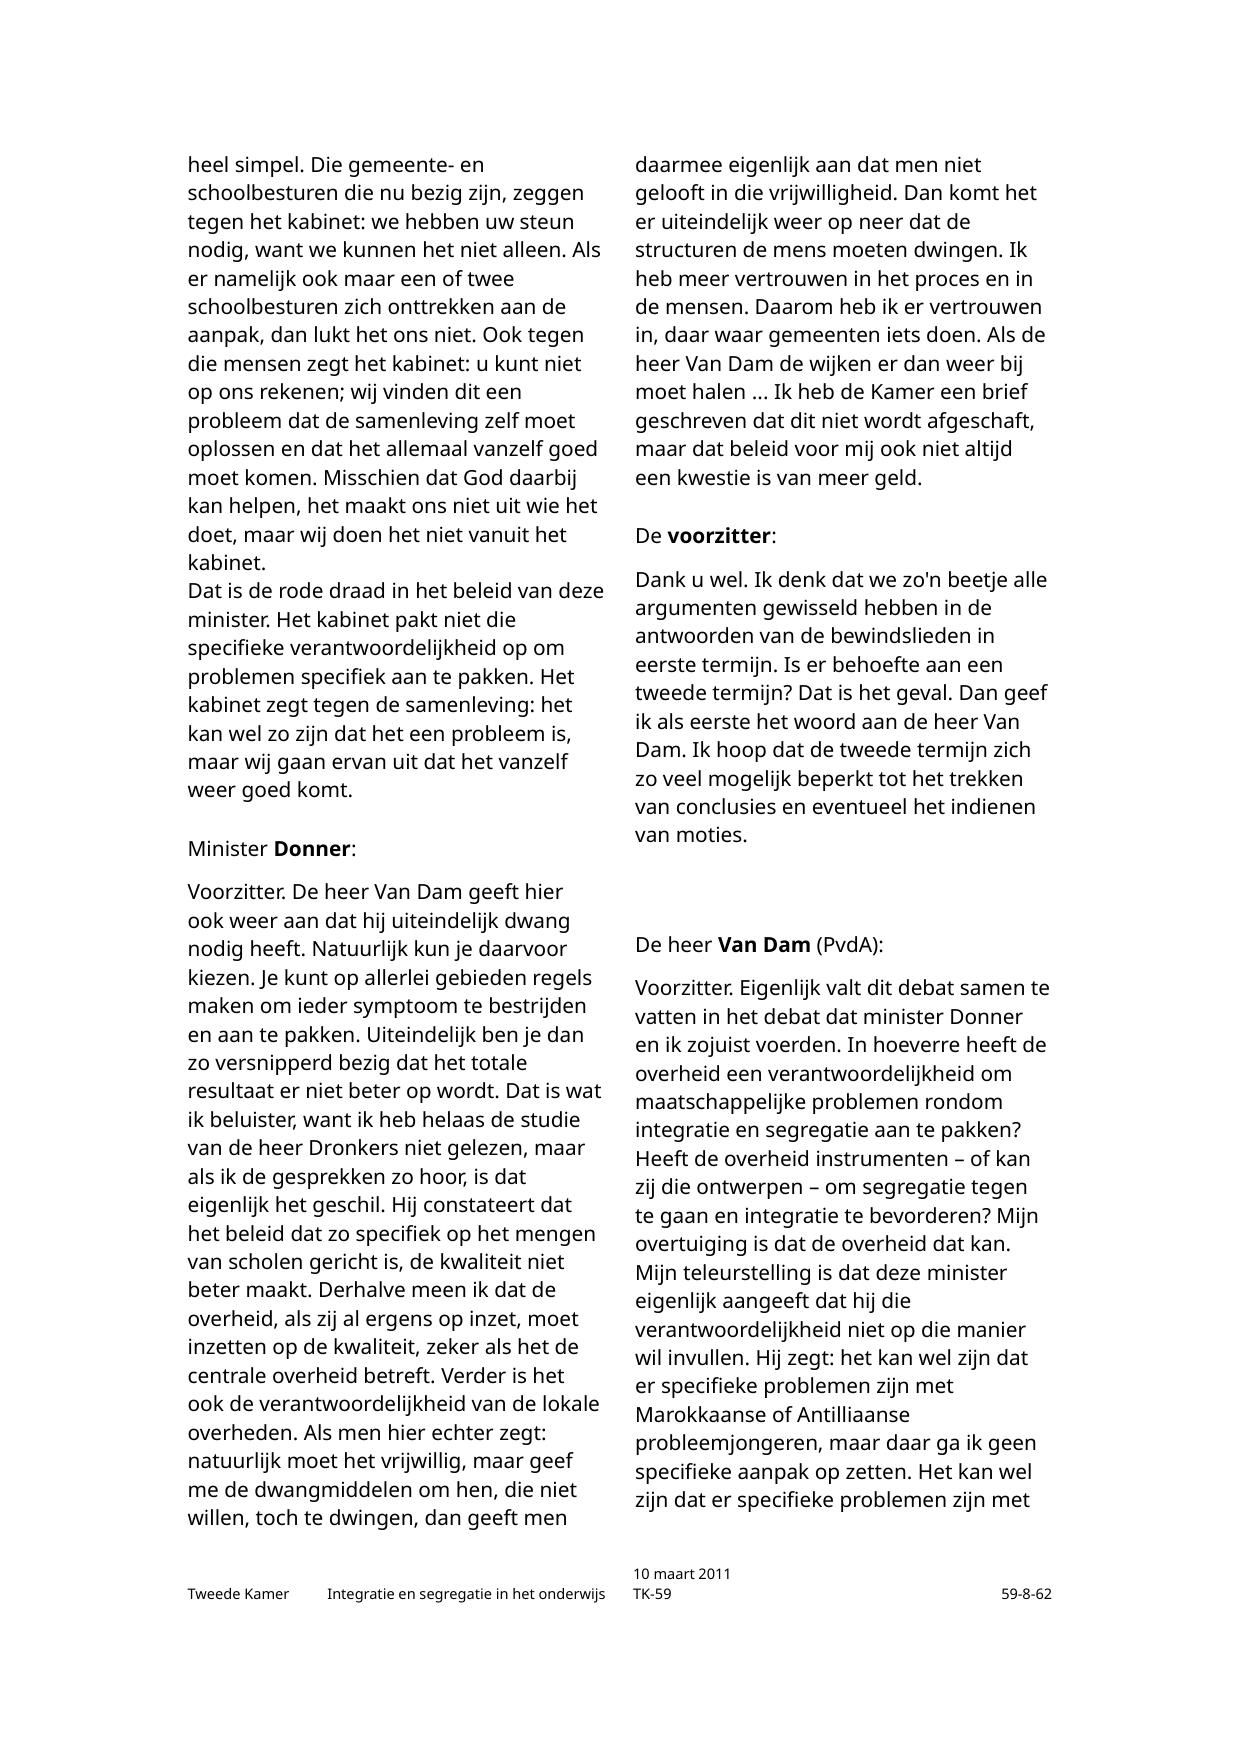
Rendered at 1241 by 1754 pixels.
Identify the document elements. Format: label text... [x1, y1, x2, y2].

text  [635, 879, 1053, 907]
text heel simpel. Die gemeente- en schoolbesturen die nu bezig zijn, zeggen tegen het kabinet: we hebben uw steun nodig, want we kunnen het niet alleen. Als er namelijk ook maar een of twee schoolbesturen zich onttrekken aan de aanpak, dan lukt het ons niet. Ook tegen die mensen zegt het kabinet: u kunt niet op ons rekenen; wij vinden dit een probleem dat de samenleving zelf moet oplossen en dat het allemaal vanzelf goed moet komen. Misschien dat God daarbij kan helpen, het maakt ons niet uit wie het doet, maar wij doen het niet vanuit het kabinet. [187, 150, 605, 577]
text Voorzitter. Eigenlijk valt dit debat samen te vatten in het debat dat minister Donner en ik zojuist voerden. In hoeverre heeft de overheid een verantwoordelijkheid om maatschappelijke problemen rondom integratie en segregatie aan te pakken? Heeft de overheid instrumenten – of kan zij die ontwerpen – om segregatie tegen te gaan en integratie te bevorderen? Mijn overtuiging is dat de overheid dat kan. Mijn teleurstelling is dat deze minister eigenlijk aangeeft dat hij die verantwoordelijkheid niet op die manier wil invullen. Hij zegt: het kan wel zijn dat er specifieke problemen zijn met Marokkaanse of Antilliaanse probleemjongeren, maar daar ga ik geen specifieke aanpak op zetten. Het kan wel zijn dat er specifieke problemen zijn met [635, 973, 1053, 1514]
text daarmee eigenlijk aan dat men niet gelooft in die vrijwilligheid. Dan komt het er uiteindelijk weer op neer dat de structuren de mens moeten dwingen. Ik heb meer vertrouwen in het proces en in de mensen. Daarom heb ik er vertrouwen in, daar waar gemeenten iets doen. Als de heer Van Dam de wijken er dan weer bij moet halen ... Ik heb de Kamer een brief geschreven dat dit niet wordt afgeschaft, maar dat beleid voor mij ook niet altijd een kwestie is van meer geld. [635, 150, 1053, 491]
text Dat is de rode draad in het beleid van deze minister. Het kabinet pakt niet die specifieke verantwoordelijkheid op om problemen specifiek aan te pakken. Het kabinet zegt tegen de samenleving: het kan wel zo zijn dat het een probleem is, maar wij gaan ervan uit dat het vanzelf weer goed komt. [187, 577, 605, 804]
text Minister Donner: [187, 834, 605, 862]
text De heer Van Dam (PvdA): [635, 930, 1053, 958]
text De voorzitter: [635, 521, 1053, 550]
text Voorzitter. De heer Van Dam geeft hier ook weer aan dat hij uiteindelijk dwang nodig heeft. Natuurlijk kun je daarvoor kiezen. Je kunt op allerlei gebieden regels maken om ieder symptoom te bestrijden en aan te pakken. Uiteindelijk ben je dan zo versnipperd bezig dat het totale resultaat er niet beter op wordt. Dat is wat ik beluister, want ik heb helaas de studie van de heer Dronkers niet gelezen, maar als ik de gesprekken zo hoor, is dat eigenlijk het geschil. Hij constateert dat het beleid dat zo specifiek op het mengen van scholen gericht is, de kwaliteit niet beter maakt. Derhalve meen ik dat de overheid, als zij al ergens op inzet, moet inzetten op de kwaliteit, zeker als het de centrale overheid betreft. Verder is het ook de verantwoordelijkheid van de lokale overheden. Als men hier echter zegt: natuurlijk moet het vrijwillig, maar geef me de dwangmiddelen om hen, die niet willen, toch te dwingen, dan geeft men [187, 877, 605, 1532]
text Dank u wel. Ik denk dat we zo'n beetje alle argumenten gewisseld hebben in de antwoorden van de bewindslieden in eerste termijn. Is er behoefte aan een tweede termijn? Dat is het geval. Dan geef ik als eerste het woord aan de heer Van Dam. Ik hoop dat de tweede termijn zich zo veel mogelijk beperkt tot het trekken van conclusies en eventueel het indienen van moties. [635, 565, 1053, 849]
